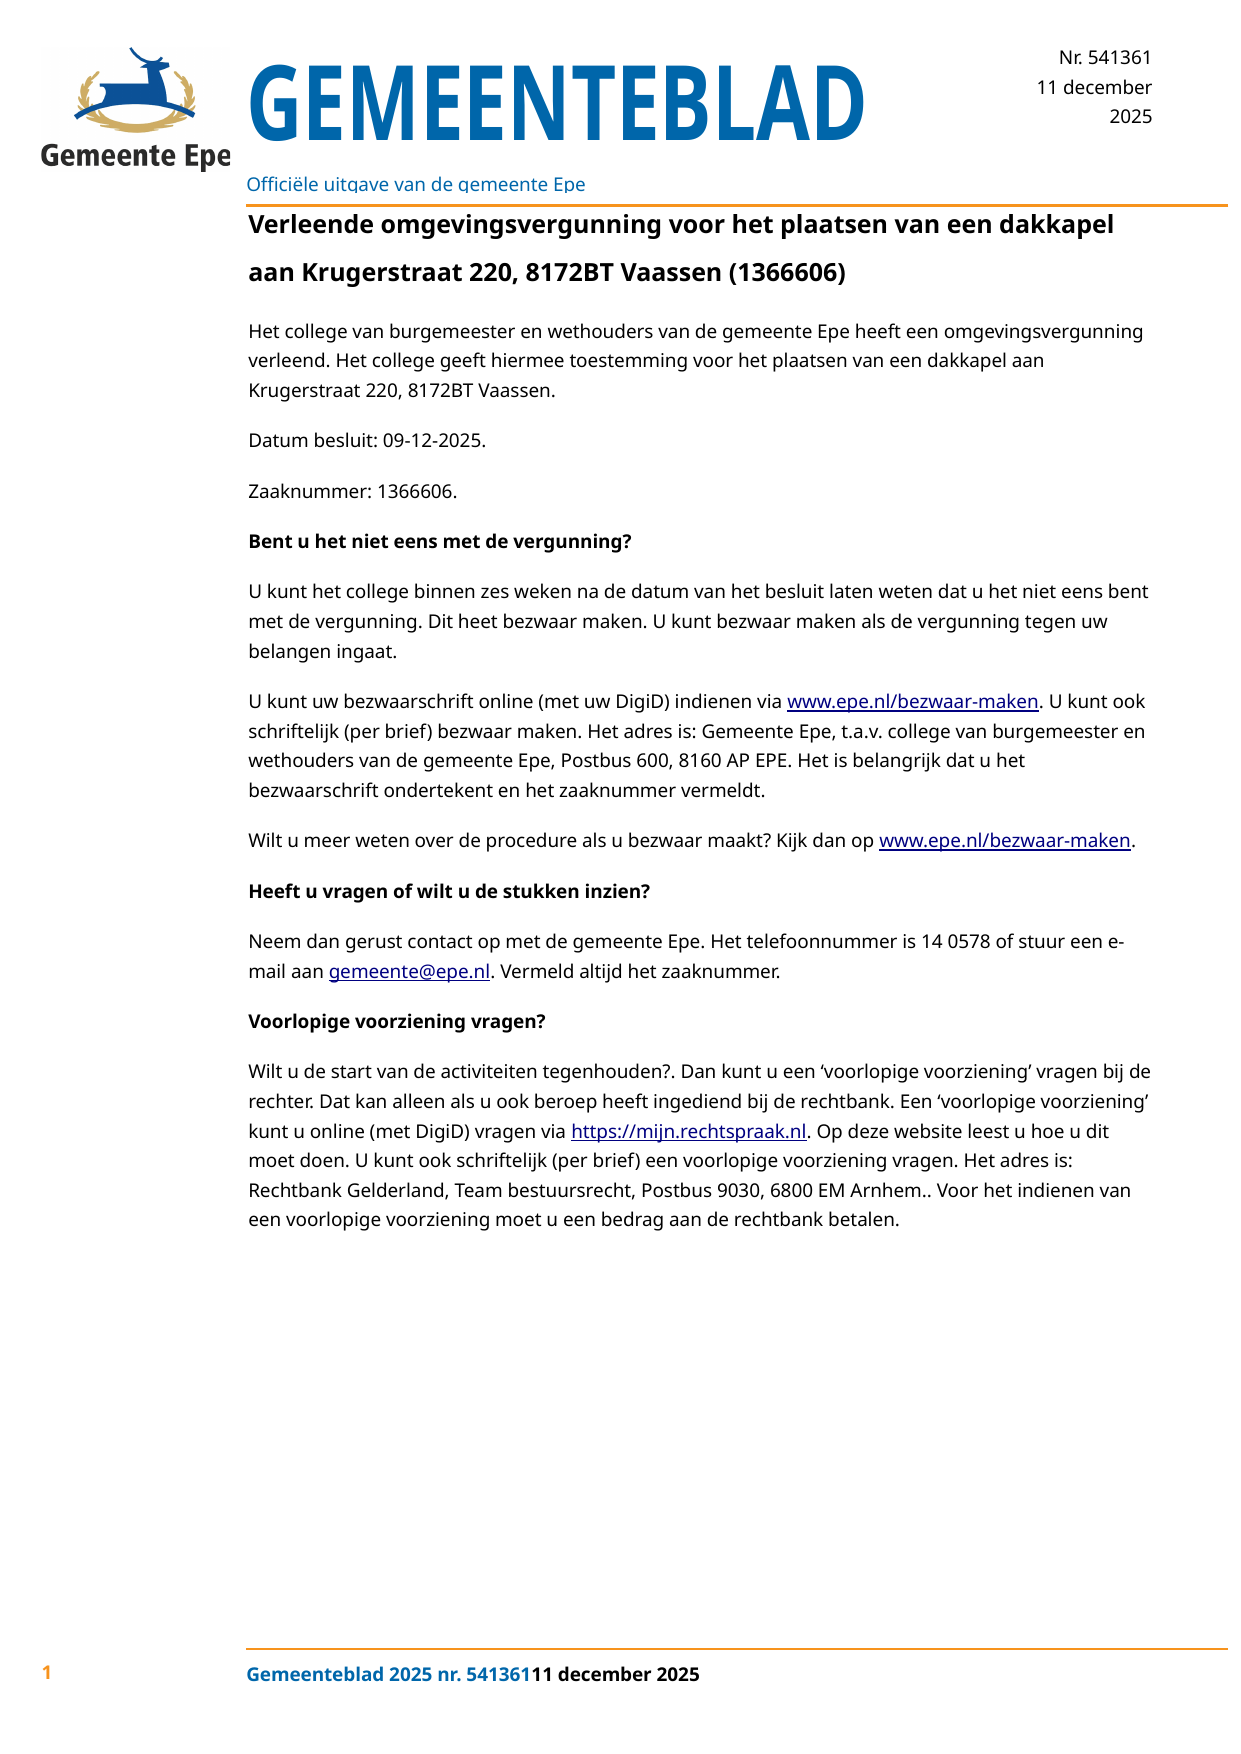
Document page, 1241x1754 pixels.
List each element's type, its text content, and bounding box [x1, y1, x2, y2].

text Heeft u vragen of wilt u de stukken inzien? [248, 878, 1152, 904]
text Zaaknummer: 1366606. [248, 478, 1152, 504]
text Wilt u de start van de activiteiten tegenhouden?. Dan kunt u een ‘voorlopige voorziening’ vragen bij de rechter. Dat kan alleen als u ook beroep heeft ingediend bij de rechtbank. Een ‘voorlopige voorziening’ kunt u online (met DigiD) vragen via https://mijn.rechtspraak.nl. Op deze website leest u hoe u dit moet doen. U kunt ook schriftelijk (per brief) een voorlopige voorziening vragen. Het adres is: Rechtbank Gelderland, Team bestuursrecht, Postbus 9030, 6800 EM Arnhem.. Voor het indienen van een voorlopige voorziening moet u een bedrag aan de rechtbank betalen. [248, 1059, 1152, 1232]
text Verleende omgevingsvergunning voor het plaatsen van een dakkapel aan Krugerstraat 220, 8172BT Vaassen (1366606) [248, 207, 1152, 288]
text Bent u het niet eens met de vergunning? [248, 528, 1152, 554]
text Wilt u meer weten over de procedure als u bezwaar maakt? Kijk dan op www.epe.nl/bezwaar-maken. [248, 827, 1152, 853]
text Neem dan gerust contact op met de gemeente Epe. Het telefoonnummer is 14 0578 of stuur een e-mail aan gemeente@epe.nl. Vermeld altijd het zaaknummer. [248, 928, 1152, 984]
text Voorlopige voorziening vragen? [248, 1008, 1152, 1034]
text Het college van burgemeester en wethouders van de gemeente Epe heeft een omgevingsvergunning verleend. Het college geeft hiermee toestemming voor het plaatsen van een dakkapel aan Krugerstraat 220, 8172BT Vaassen. [248, 318, 1152, 403]
text U kunt het college binnen zes weken na de datum van het besluit laten weten dat u het niet eens bent met de vergunning. Dit heet bezwaar maken. U kunt bezwaar maken als de vergunning tegen uw belangen ingaat. [248, 579, 1152, 664]
picture [41, 47, 231, 172]
text Datum besluit: 09-12-2025. [248, 427, 1152, 453]
text U kunt uw bezwaarschrift online (met uw DigiD) indienen via www.epe.nl/bezwaar-maken. U kunt ook schriftelijk (per brief) bezwaar maken. Het adres is: Gemeente Epe, t.a.v. college van burgemeester en wethouders van de gemeente Epe, Postbus 600, 8160 AP EPE. Het is belangrijk dat u het bezwaarschrift ondertekent en het zaaknummer vermeldt. [248, 688, 1152, 803]
